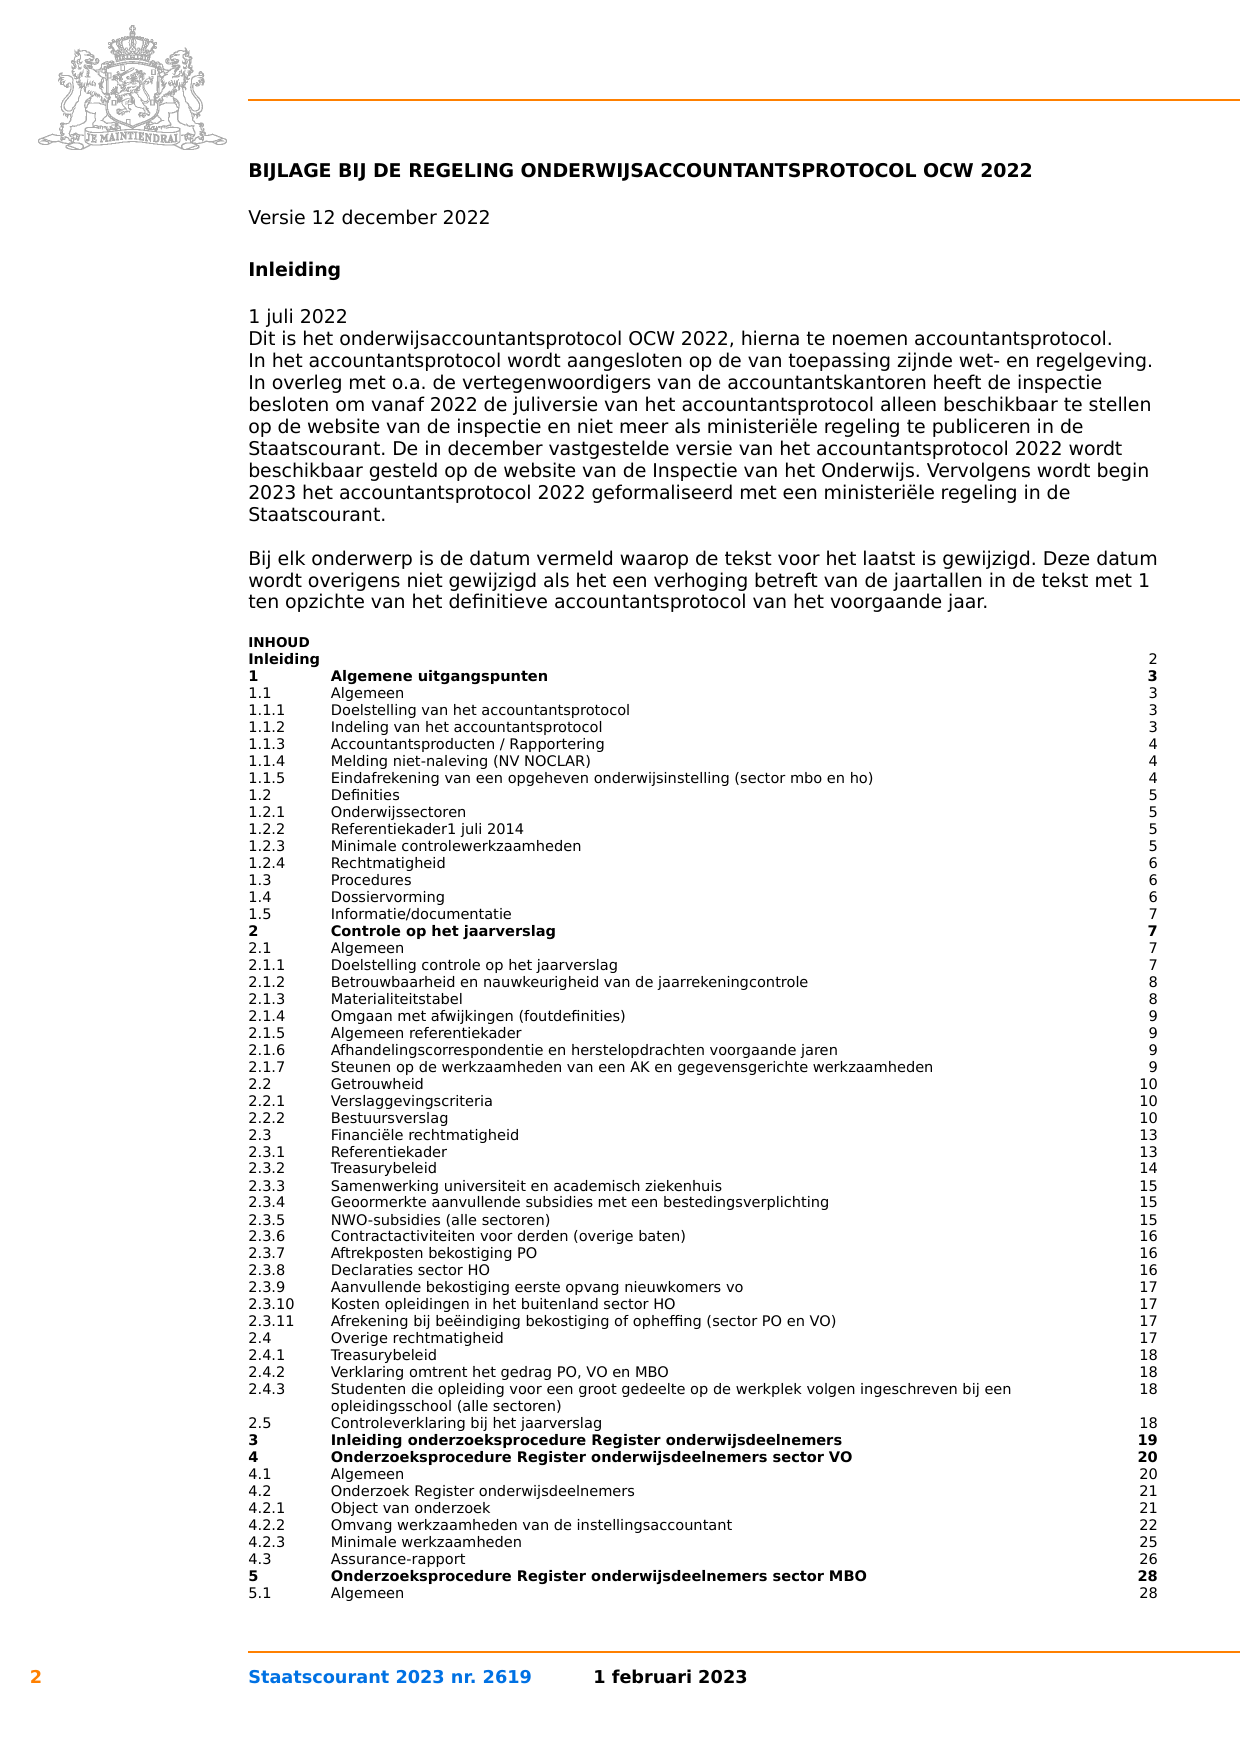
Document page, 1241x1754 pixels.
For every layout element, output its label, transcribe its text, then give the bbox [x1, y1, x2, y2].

table_cell 2 [1093, 651, 1163, 668]
table_cell 20 [1093, 1466, 1163, 1483]
table_cell 5 [1093, 821, 1163, 838]
table_cell 2.3.2 [248, 1160, 325, 1177]
table_cell 2.3.4 [248, 1194, 325, 1211]
table_cell 2.3.10 [248, 1296, 325, 1313]
table_cell Geoormerkte aanvullende subsidies met een bestedingsverplichting [325, 1194, 1092, 1211]
table_cell 3 [1093, 685, 1163, 702]
text Versie 12 december 2022 [248, 207, 1163, 229]
table_cell 1 [248, 668, 325, 685]
table_cell 2.3.7 [248, 1245, 325, 1262]
table_cell Betrouwbaarheid en nauwkeurigheid van de jaarrekeningcontrole [325, 974, 1092, 991]
table_cell 18 [1093, 1381, 1163, 1415]
table_cell Declaraties sector HO [325, 1262, 1092, 1279]
table_cell 9 [1093, 1025, 1163, 1042]
table_cell 3 [1093, 719, 1163, 736]
table_cell 2.1.7 [248, 1059, 325, 1076]
table_cell 2.2 [248, 1076, 325, 1092]
table_cell 1.3 [248, 872, 325, 889]
table_cell 2.2.1 [248, 1093, 325, 1109]
table_cell Algemeen referentiekader [325, 1025, 1092, 1042]
text 1 juli 2022 [248, 306, 1163, 328]
table_cell 16 [1093, 1245, 1163, 1262]
table_cell 1.2.2 [248, 821, 325, 838]
table_cell 2.4.1 [248, 1347, 325, 1364]
table_cell 4 [1093, 736, 1163, 753]
table_cell 2.4 [248, 1330, 325, 1347]
text In overleg met o.a. de vertegenwoordigers van de accountantskantoren heeft de inspectie besloten om vanaf 2022 de juliversie van het accountantsprotocol alleen beschikbaar te stellen op de website van de inspectie en niet meer als ministeriële regeling te publiceren in de Staatscourant. De in december vastgestelde versie van het accountantsprotocol 2022 wordt beschikbaar gesteld op de website van de Inspectie van het Onderwijs. Vervolgens wordt begin 2023 het accountantsprotocol 2022 geformaliseerd met een ministeriële regeling in de Staatscourant. [248, 372, 1163, 526]
table_cell Melding niet-naleving (NV NOCLAR) [325, 753, 1092, 770]
table_cell 2.1.3 [248, 991, 325, 1008]
table_header INHOUD [248, 635, 1163, 651]
table_cell Contractactiviteiten voor derden (overige baten) [325, 1228, 1092, 1245]
table_cell 1.1.2 [248, 719, 325, 736]
table_cell Indeling van het accountantsprotocol [325, 719, 1092, 736]
subtitle BIJLAGE BIJ DE REGELING ONDERWIJSACCOUNTANTSPROTOCOL OCW 2022 [248, 160, 1163, 182]
table_cell 2.3.9 [248, 1279, 325, 1296]
table_cell 2.4.2 [248, 1364, 325, 1381]
table_cell Getrouwheid [325, 1076, 1092, 1092]
table_cell 9 [1093, 1059, 1163, 1076]
table_cell 2.1.2 [248, 974, 325, 991]
table_cell 1.1 [248, 685, 325, 702]
table_cell 10 [1093, 1093, 1163, 1109]
table_cell Bestuursverslag [325, 1110, 1092, 1126]
table_cell Financiële rechtmatigheid [325, 1126, 1092, 1143]
picture [38, 25, 227, 150]
table_cell Treasurybeleid [325, 1160, 1092, 1177]
table_cell 28 [1093, 1568, 1163, 1585]
table_cell Algemeen [325, 1585, 1092, 1602]
table_cell 2.1.4 [248, 1008, 325, 1024]
table_cell 4.3 [248, 1551, 325, 1568]
table_cell 4 [248, 1449, 325, 1466]
table_cell 1.4 [248, 889, 325, 906]
table_cell 7 [1093, 940, 1163, 957]
table_cell 7 [1093, 906, 1163, 923]
table_cell 17 [1093, 1313, 1163, 1330]
table_cell Doelstelling van het accountantsprotocol [325, 702, 1092, 719]
table_cell Referentiekader1 juli 2014 [325, 821, 1092, 838]
table_cell 18 [1093, 1347, 1163, 1364]
table_cell 16 [1093, 1228, 1163, 1245]
table_cell 3 [1093, 668, 1163, 685]
table_cell 10 [1093, 1110, 1163, 1126]
table_cell Aftrekposten bekostiging PO [325, 1245, 1092, 1262]
table_cell 15 [1093, 1211, 1163, 1228]
table_cell 2.3.3 [248, 1178, 325, 1194]
table_cell Kosten opleidingen in het buitenland sector HO [325, 1296, 1092, 1313]
table_cell 4.2.1 [248, 1500, 325, 1517]
table_cell 2.1.1 [248, 957, 325, 974]
table_cell Afrekening bij beëindiging bekostiging of opheffing (sector PO en VO) [325, 1313, 1092, 1330]
table_cell Materialiteitstabel [325, 991, 1092, 1008]
table_cell 4 [1093, 770, 1163, 787]
table_cell 13 [1093, 1144, 1163, 1160]
table_cell 6 [1093, 855, 1163, 872]
table_cell Minimale controlewerkzaamheden [325, 838, 1092, 855]
table_cell 1.1.3 [248, 736, 325, 753]
table_cell 8 [1093, 991, 1163, 1008]
table_cell 1.2.1 [248, 804, 325, 821]
table_cell Dossiervorming [325, 889, 1092, 906]
table_cell 28 [1093, 1585, 1163, 1602]
table_cell 22 [1093, 1517, 1163, 1534]
table_cell 2.3.5 [248, 1211, 325, 1228]
table_cell 5 [248, 1568, 325, 1585]
table_cell 14 [1093, 1160, 1163, 1177]
table_cell 1.2 [248, 787, 325, 804]
text Bij elk onderwerp is de datum vermeld waarop de tekst voor het laatst is gewijzigd. Deze datum wordt overigens niet gewijzigd als het een verhoging betreft van de jaartallen in de tekst met 1 ten opzichte van het definitieve accountantsprotocol van het voorgaande jaar. [248, 547, 1163, 613]
table_cell 5 [1093, 787, 1163, 804]
table_cell 2.3 [248, 1126, 325, 1143]
table_cell 17 [1093, 1296, 1163, 1313]
table_cell 18 [1093, 1364, 1163, 1381]
table_cell 2.3.11 [248, 1313, 325, 1330]
table_cell 2.1.6 [248, 1042, 325, 1058]
table_cell 9 [1093, 1042, 1163, 1058]
table_cell Controle op het jaarverslag [325, 923, 1092, 940]
table_cell 21 [1093, 1483, 1163, 1500]
table_cell Aanvullende bekostiging eerste opvang nieuwkomers vo [325, 1279, 1092, 1296]
table_cell 17 [1093, 1330, 1163, 1347]
table_cell 15 [1093, 1194, 1163, 1211]
table_cell Verslaggevingscriteria [325, 1093, 1092, 1109]
table_cell Samenwerking universiteit en academisch ziekenhuis [325, 1178, 1092, 1194]
table_cell 5 [1093, 804, 1163, 821]
table_cell 6 [1093, 872, 1163, 889]
table_cell Overige rechtmatigheid [325, 1330, 1092, 1347]
table_cell 26 [1093, 1551, 1163, 1568]
table_cell Doelstelling controle op het jaarverslag [325, 957, 1092, 974]
table_cell Studenten die opleiding voor een groot gedeelte op de werkplek volgen ingeschreven bij een opleidingsschool (alle sectoren) [325, 1381, 1092, 1415]
table_cell 4.1 [248, 1466, 325, 1483]
table_cell Onderwijssectoren [325, 804, 1092, 821]
table_cell 1.2.4 [248, 855, 325, 872]
table_cell 7 [1093, 923, 1163, 940]
table_cell Steunen op de werkzaamheden van een AK en gegevensgerichte werkzaamheden [325, 1059, 1092, 1076]
table_cell Inleiding onderzoeksprocedure Register onderwijsdeelnemers [325, 1432, 1092, 1449]
table_cell 5.1 [248, 1585, 325, 1602]
table_cell 6 [1093, 889, 1163, 906]
table_cell Algemene uitgangspunten [325, 668, 1092, 685]
table_cell 13 [1093, 1126, 1163, 1143]
table_cell 8 [1093, 974, 1163, 991]
table_cell 9 [1093, 1008, 1163, 1024]
table_cell 16 [1093, 1262, 1163, 1279]
table_cell NWO-subsidies (alle sectoren) [325, 1211, 1092, 1228]
table_cell Algemeen [325, 1466, 1092, 1483]
table_cell 2.3.8 [248, 1262, 325, 1279]
table_cell 4.2.2 [248, 1517, 325, 1534]
table_cell Algemeen [325, 940, 1092, 957]
table_cell 18 [1093, 1415, 1163, 1432]
table_cell Verklaring omtrent het gedrag PO, VO en MBO [325, 1364, 1092, 1381]
table_cell 3 [248, 1432, 325, 1449]
text In het accountantsprotocol wordt aangesloten op de van toepassing zijnde wet- en regelgeving. [248, 350, 1163, 372]
table_cell Assurance-rapport [325, 1551, 1092, 1568]
table_cell 2.3.6 [248, 1228, 325, 1245]
table_cell Treasurybeleid [325, 1347, 1092, 1364]
table_cell 19 [1093, 1432, 1163, 1449]
table_cell Procedures [325, 872, 1092, 889]
table_cell Eindafrekening van een opgeheven onderwijsinstelling (sector mbo en ho) [325, 770, 1092, 787]
table_cell Rechtmatigheid [325, 855, 1092, 872]
table_cell 7 [1093, 957, 1163, 974]
table_cell 17 [1093, 1279, 1163, 1296]
text Dit is het onderwijsaccountantsprotocol OCW 2022, hierna te noemen accountantsprotocol. [248, 328, 1163, 350]
table_cell 3 [1093, 702, 1163, 719]
table_cell 2.4.3 [248, 1381, 325, 1415]
table_cell Controleverklaring bij het jaarverslag [325, 1415, 1092, 1432]
subtitle Inleiding [248, 259, 1163, 281]
table_cell 1.2.3 [248, 838, 325, 855]
table_cell 1.1.1 [248, 702, 325, 719]
table_cell Referentiekader [325, 1144, 1092, 1160]
table_cell 2.2.2 [248, 1110, 325, 1126]
table_cell 21 [1093, 1500, 1163, 1517]
table_cell Definities [325, 787, 1092, 804]
table_cell 15 [1093, 1178, 1163, 1194]
table_cell 2.3.1 [248, 1144, 325, 1160]
table_cell 4.2.3 [248, 1534, 325, 1551]
table_cell 25 [1093, 1534, 1163, 1551]
table_cell Onderzoeksprocedure Register onderwijsdeelnemers sector VO [325, 1449, 1092, 1466]
table_cell Onderzoeksprocedure Register onderwijsdeelnemers sector MBO [325, 1568, 1092, 1585]
table_cell Onderzoek Register onderwijsdeelnemers [325, 1483, 1092, 1500]
table_cell 2.1 [248, 940, 325, 957]
table_cell 5 [1093, 838, 1163, 855]
table_cell Afhandelingscorrespondentie en herstelopdrachten voorgaande jaren [325, 1042, 1092, 1058]
table_cell 1.1.5 [248, 770, 325, 787]
table_cell 1.1.4 [248, 753, 325, 770]
table_cell Accountantsproducten / Rapportering [325, 736, 1092, 753]
table_cell 10 [1093, 1076, 1163, 1092]
table_cell 2.5 [248, 1415, 325, 1432]
table_cell Omvang werkzaamheden van de instellingsaccountant [325, 1517, 1092, 1534]
table_cell Omgaan met afwijkingen (foutdefinities) [325, 1008, 1092, 1024]
table_cell 2.1.5 [248, 1025, 325, 1042]
table_cell 2 [248, 923, 325, 940]
table_cell Algemeen [325, 685, 1092, 702]
table_cell 1.5 [248, 906, 325, 923]
table_cell 4.2 [248, 1483, 325, 1500]
table_cell Inleiding [248, 651, 1092, 668]
table_cell 4 [1093, 753, 1163, 770]
table_cell 20 [1093, 1449, 1163, 1466]
table_cell Informatie/documentatie [325, 906, 1092, 923]
table_cell Minimale werkzaamheden [325, 1534, 1092, 1551]
table_cell Object van onderzoek [325, 1500, 1092, 1517]
